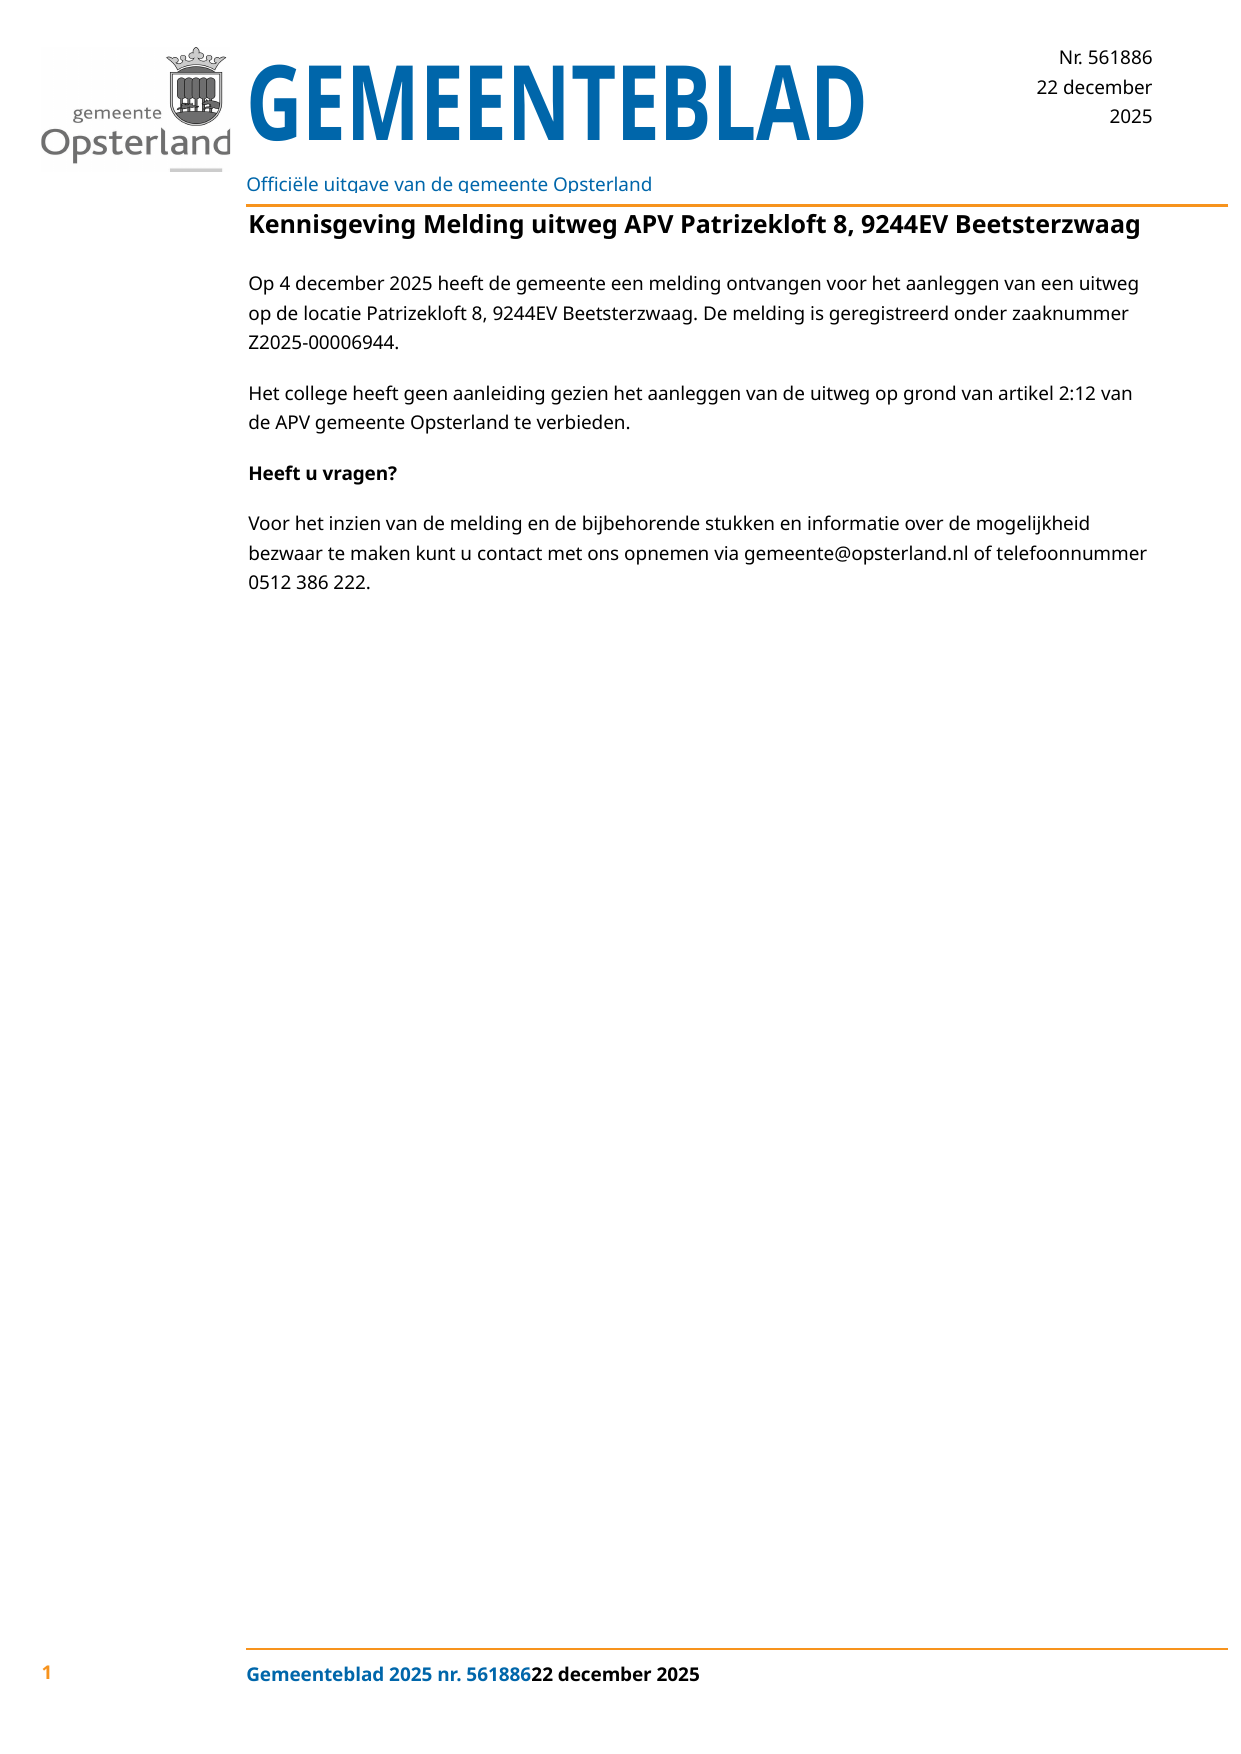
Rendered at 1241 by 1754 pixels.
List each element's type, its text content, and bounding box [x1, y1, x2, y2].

text Het college heeft geen aanleiding gezien het aanleggen van de uitweg op grond van artikel 2:12 van de APV gemeente Opsterland te verbieden. [248, 380, 1152, 435]
picture [41, 47, 231, 172]
text Kennisgeving Melding uitweg APV Patrizekloft 8, 9244EV Beetsterzwaag [248, 207, 1152, 241]
text Heeft u vragen? [248, 460, 1152, 486]
text Voor het inzien van de melding en de bijbehorende stukken en informatie over de mogelijkheid bezwaar te maken kunt u contact met ons opnemen via gemeente@opsterland.nl of telefoonnummer 0512 386 222. [248, 510, 1152, 595]
text Op 4 december 2025 heeft de gemeente een melding ontvangen voor het aanleggen van een uitweg op de locatie Patrizekloft 8, 9244EV Beetsterzwaag. De melding is geregistreerd onder zaaknummer Z2025-00006944. [248, 270, 1152, 355]
